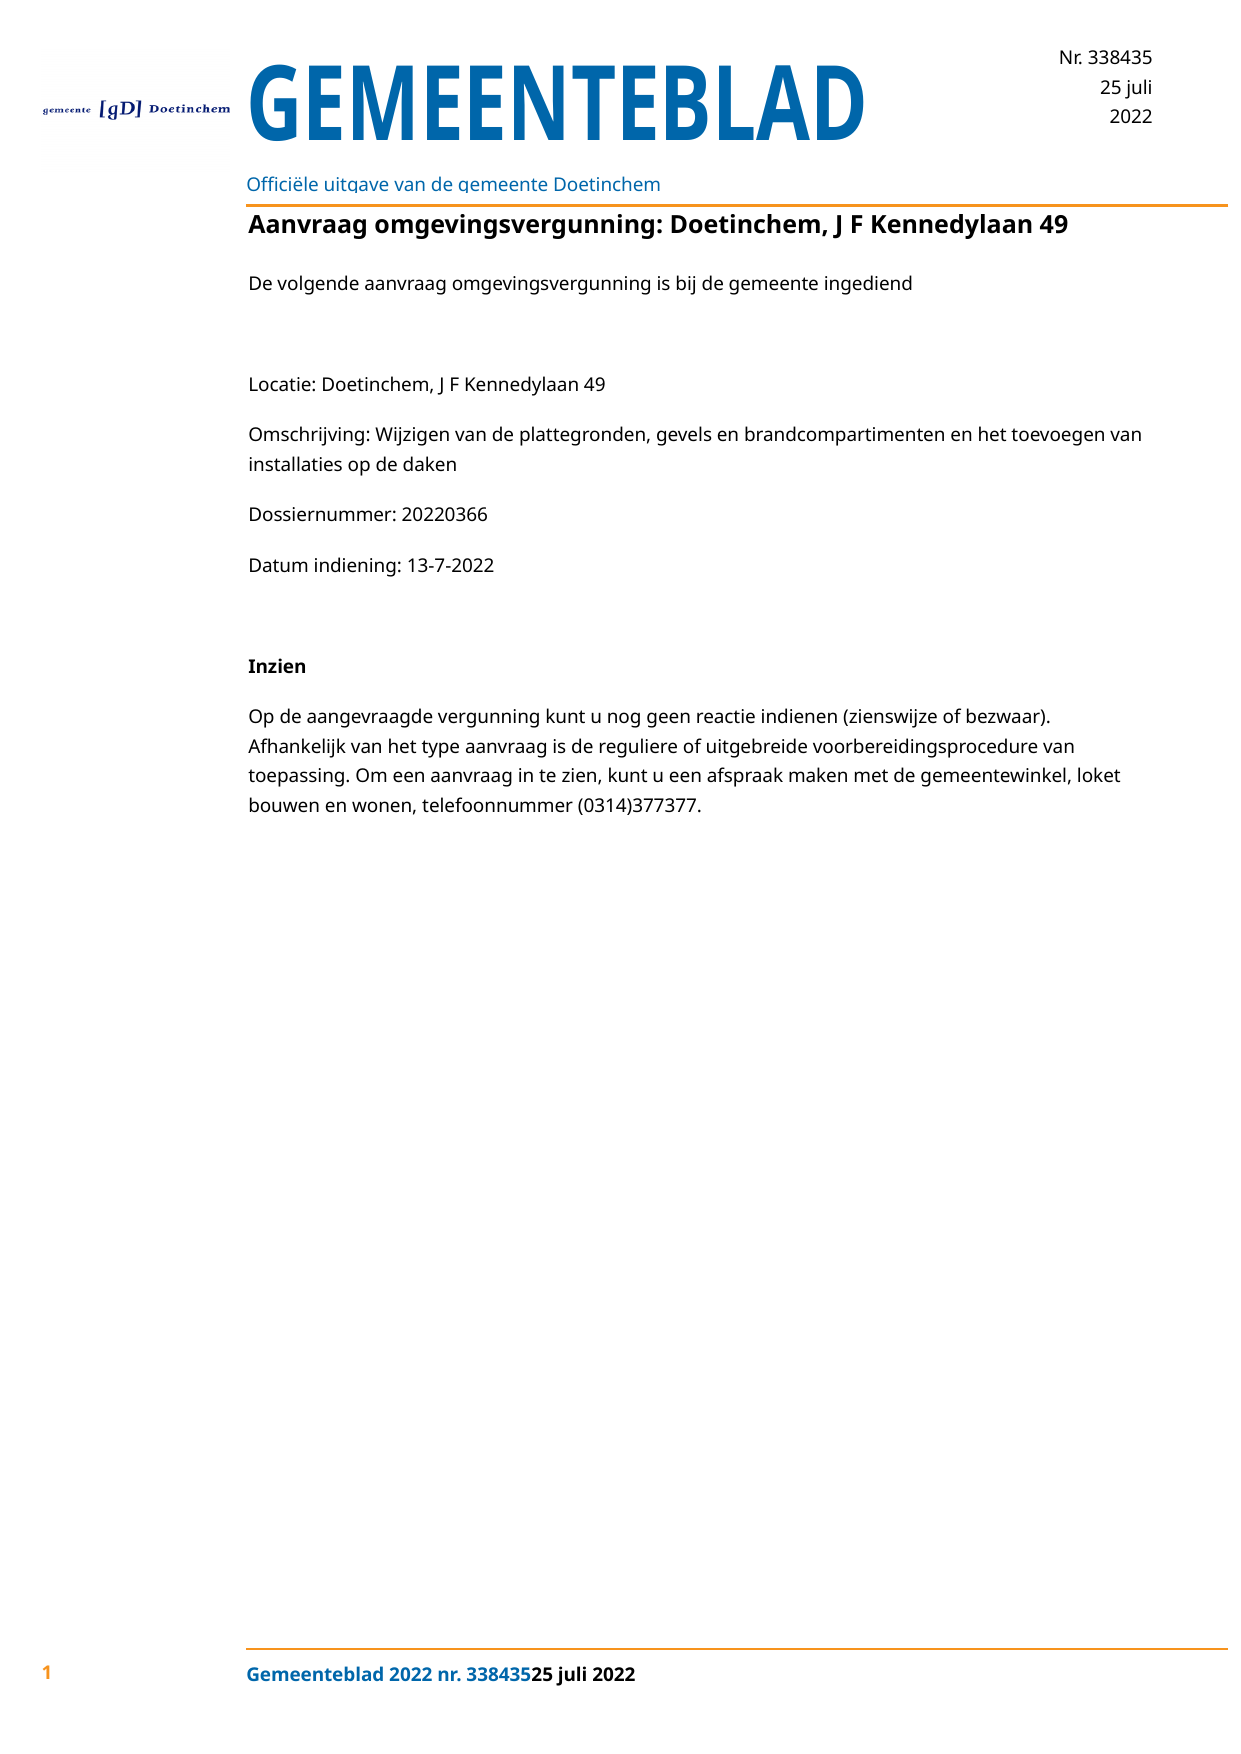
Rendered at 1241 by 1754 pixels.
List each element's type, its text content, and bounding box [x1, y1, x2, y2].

text Op de aangevraagde vergunning kunt u nog geen reactie indienen (zienswijze of bezwaar). Afhankelijk van het type aanvraag is de reguliere of uitgebreide voorbereidingsprocedure van toepassing. Om een aanvraag in te zien, kunt u een afspraak maken met de gemeentewinkel, loket bouwen en wonen, telefoonnummer (0314)377377. [248, 703, 1152, 818]
text De volgende aanvraag omgevingsvergunning is bij de gemeente ingediend [248, 270, 1152, 296]
picture [41, 47, 231, 172]
text Inzien [248, 653, 1152, 678]
text Dossiernummer: 20220366 [248, 502, 1152, 527]
text Omschrijving: Wijzigen van de plattegronden, gevels en brandcompartimenten en het toevoegen van installaties op de daken [248, 422, 1152, 477]
text Locatie: Doetinchem, J F Kennedylaan 49 [248, 371, 1152, 397]
text Aanvraag omgevingsvergunning: Doetinchem, J F Kennedylaan 49 [248, 207, 1152, 241]
text Datum indiening: 13-7-2022 [248, 552, 1152, 578]
